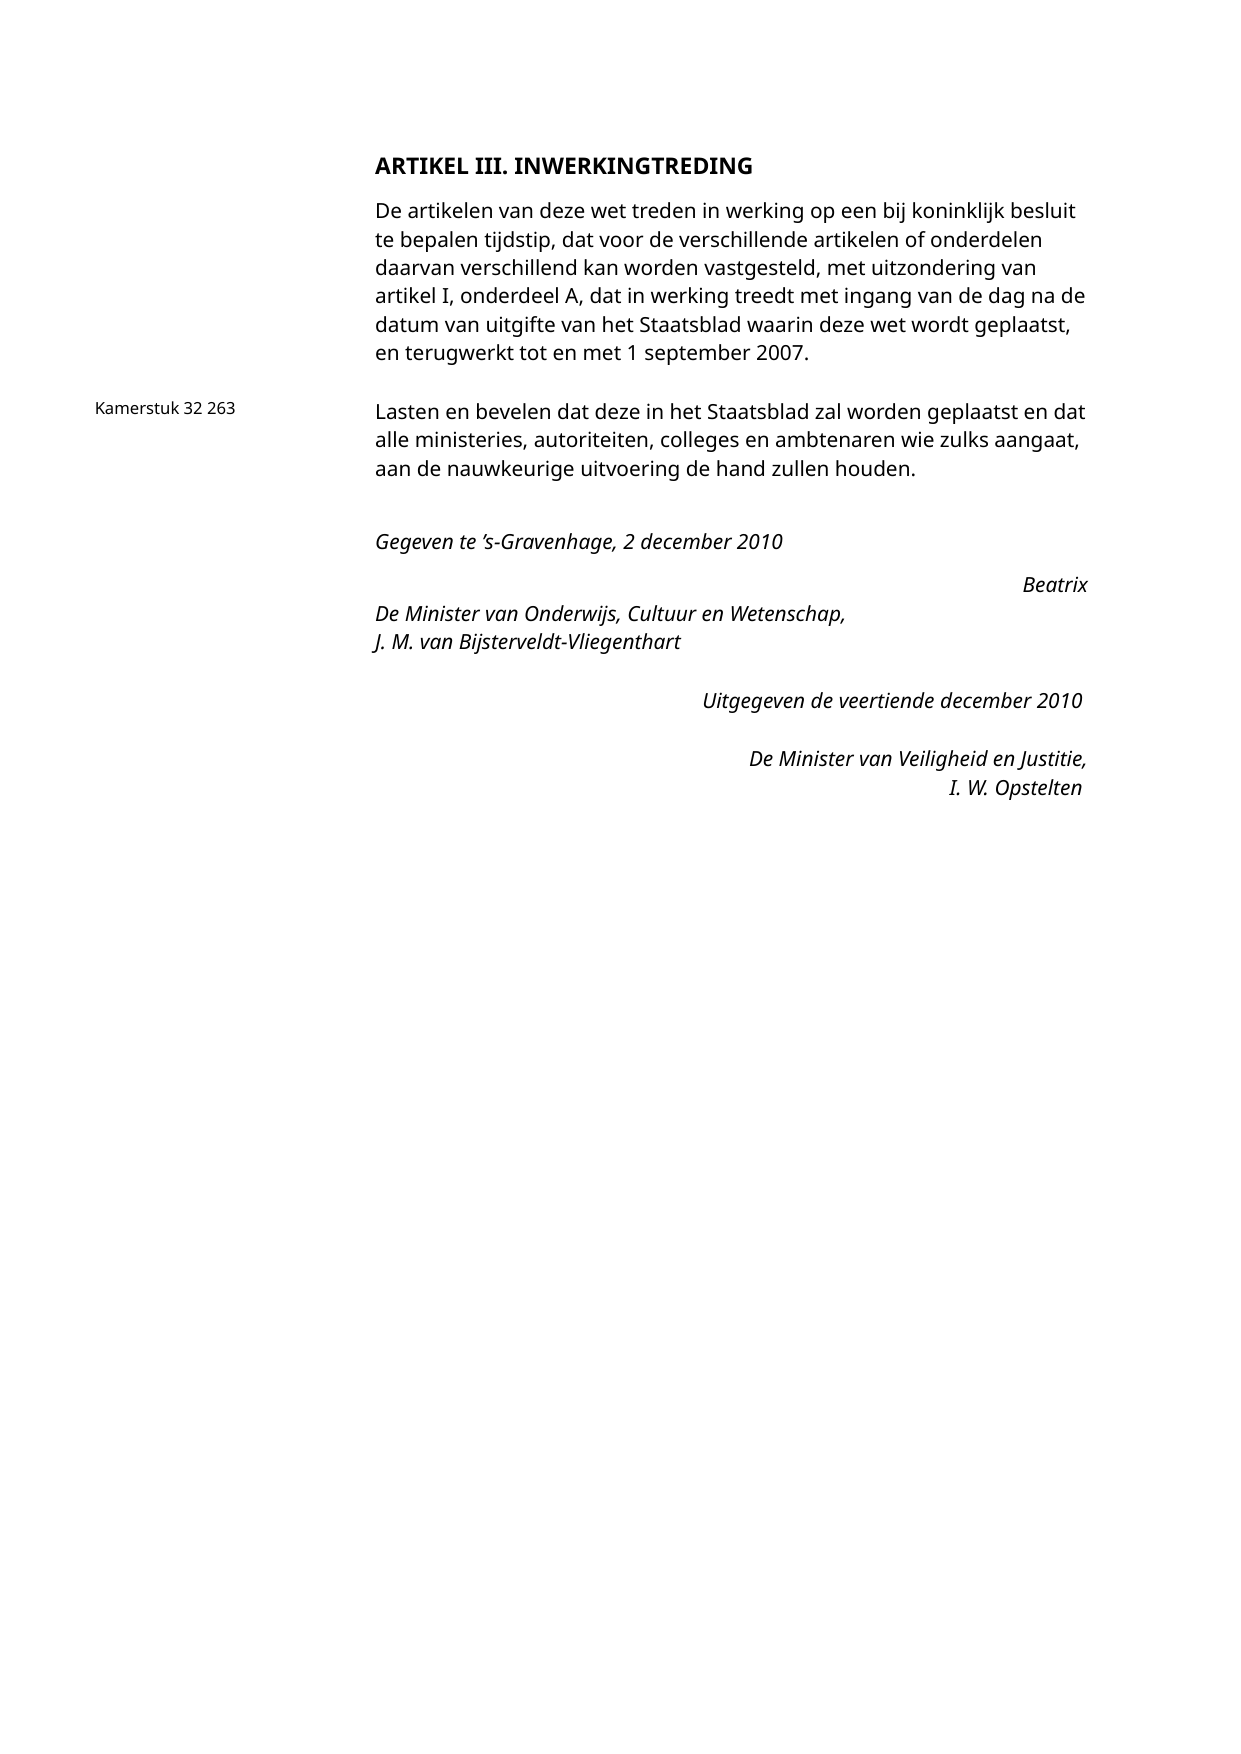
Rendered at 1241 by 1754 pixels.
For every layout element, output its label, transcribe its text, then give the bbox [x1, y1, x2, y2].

text Lasten en bevelen dat deze in het Staatsblad zal worden geplaatst en dat alle ministeries, autoriteiten, colleges en ambtenaren wie zulks aangaat, aan de nauwkeurige uitvoering de hand zullen houden. [375, 397, 1090, 482]
text De Minister van Veiligheid en Justitie, [375, 744, 1090, 773]
text Gegeven te ’s-Gravenhage, 2 december 2010 [375, 527, 1090, 556]
text Uitgegeven de veertiende december 2010 [375, 686, 1090, 714]
text Beatrix [375, 571, 1090, 599]
text I. W. Opstelten [375, 773, 1090, 801]
text J. M. van Bijsterveldt-Vliegenthart [375, 627, 1090, 656]
text De Minister van Onderwijs, Cultuur en Wetenschap, [375, 599, 1090, 627]
text De artikelen van deze wet treden in werking op een bij koninklijk besluit te bepalen tijdstip, dat voor de verschillende artikelen of onderdelen daarvan verschillend kan worden vastgesteld, met uitzondering van artikel I, onderdeel A, dat in werking treedt met ingang van de dag na de datum van uitgifte van het Staatsblad waarin deze wet wordt geplaatst, en terugwerkt tot en met 1 september 2007. [375, 196, 1090, 367]
text Kamerstuk 32 263 [94, 397, 328, 419]
subtitle ARTIKEL III. INWERKINGTREDING [375, 150, 1090, 181]
